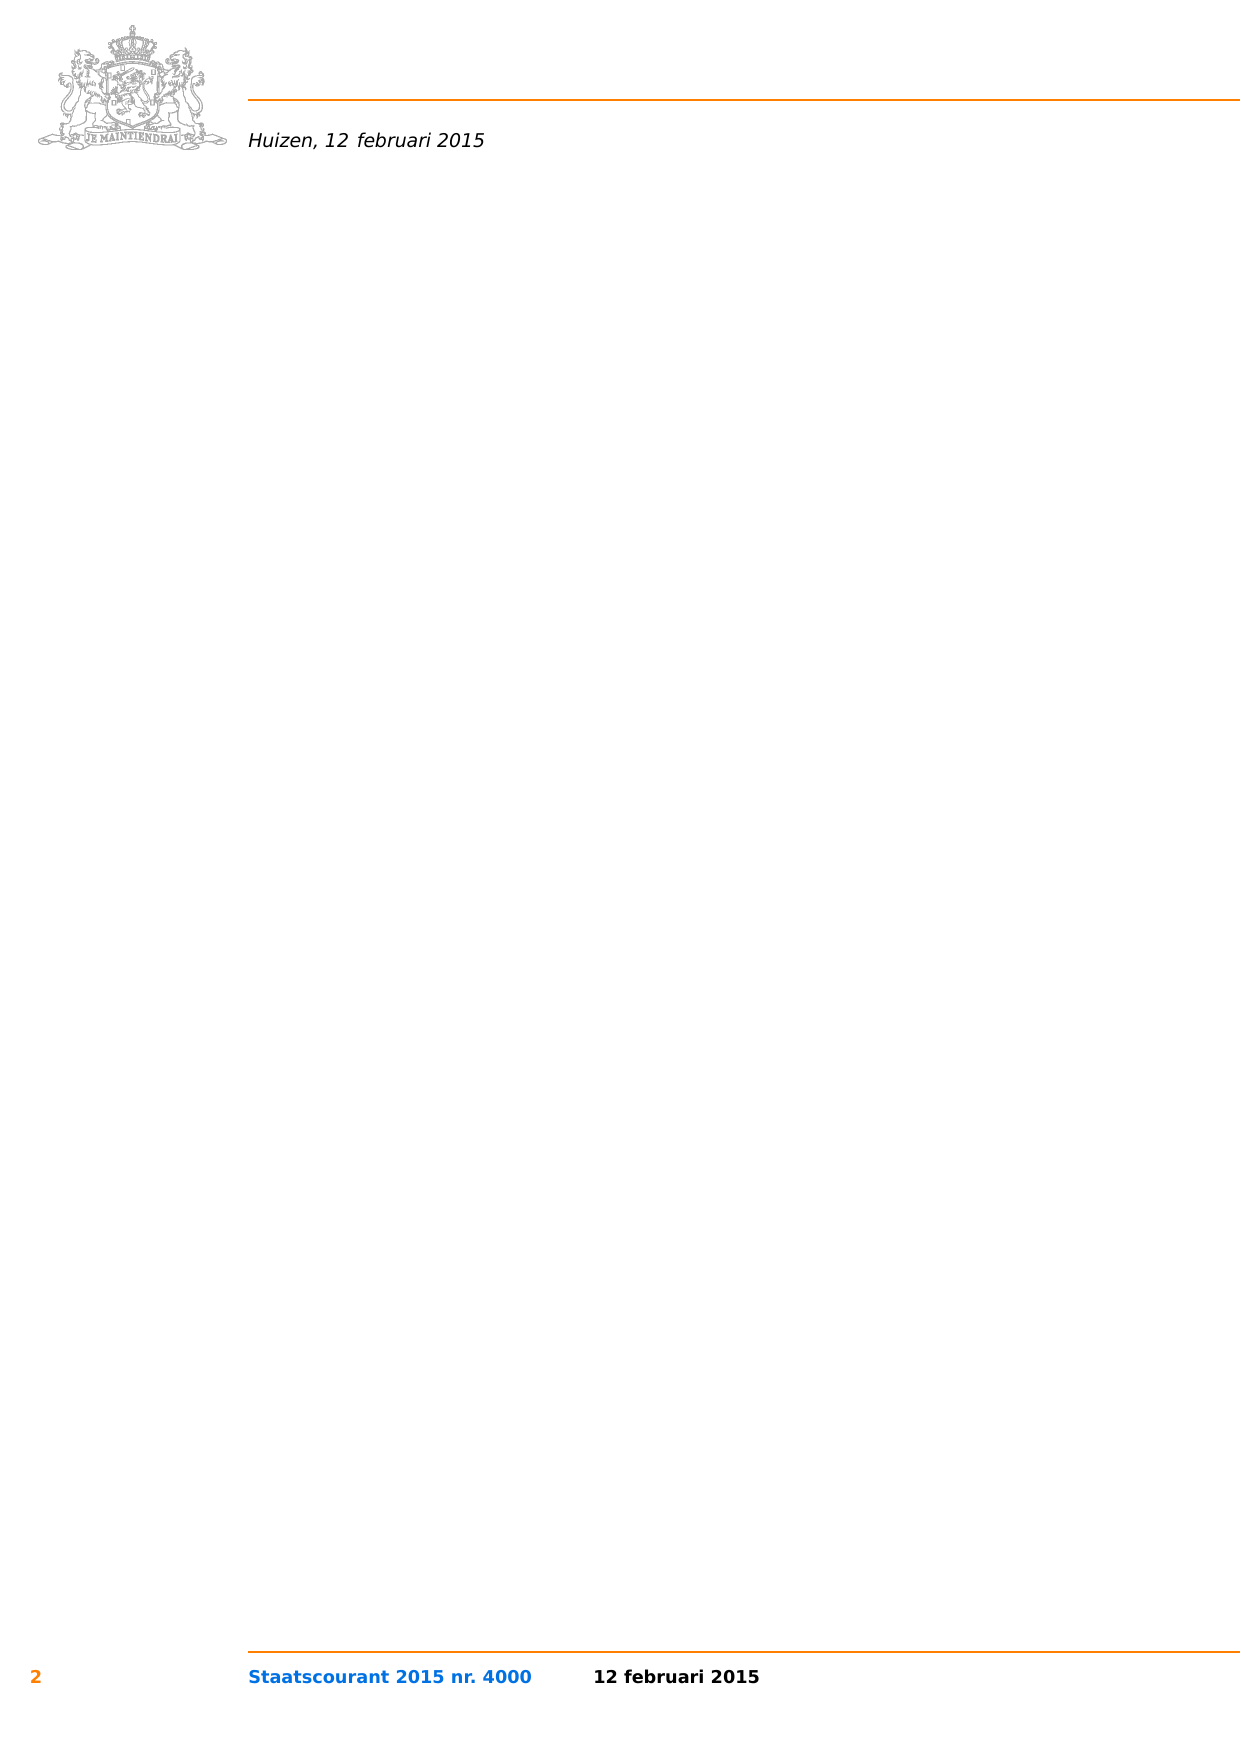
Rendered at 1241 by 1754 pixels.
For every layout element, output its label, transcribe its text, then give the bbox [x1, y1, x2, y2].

text Huizen, 12 februari 2015 [248, 130, 1163, 152]
picture [38, 25, 227, 150]
